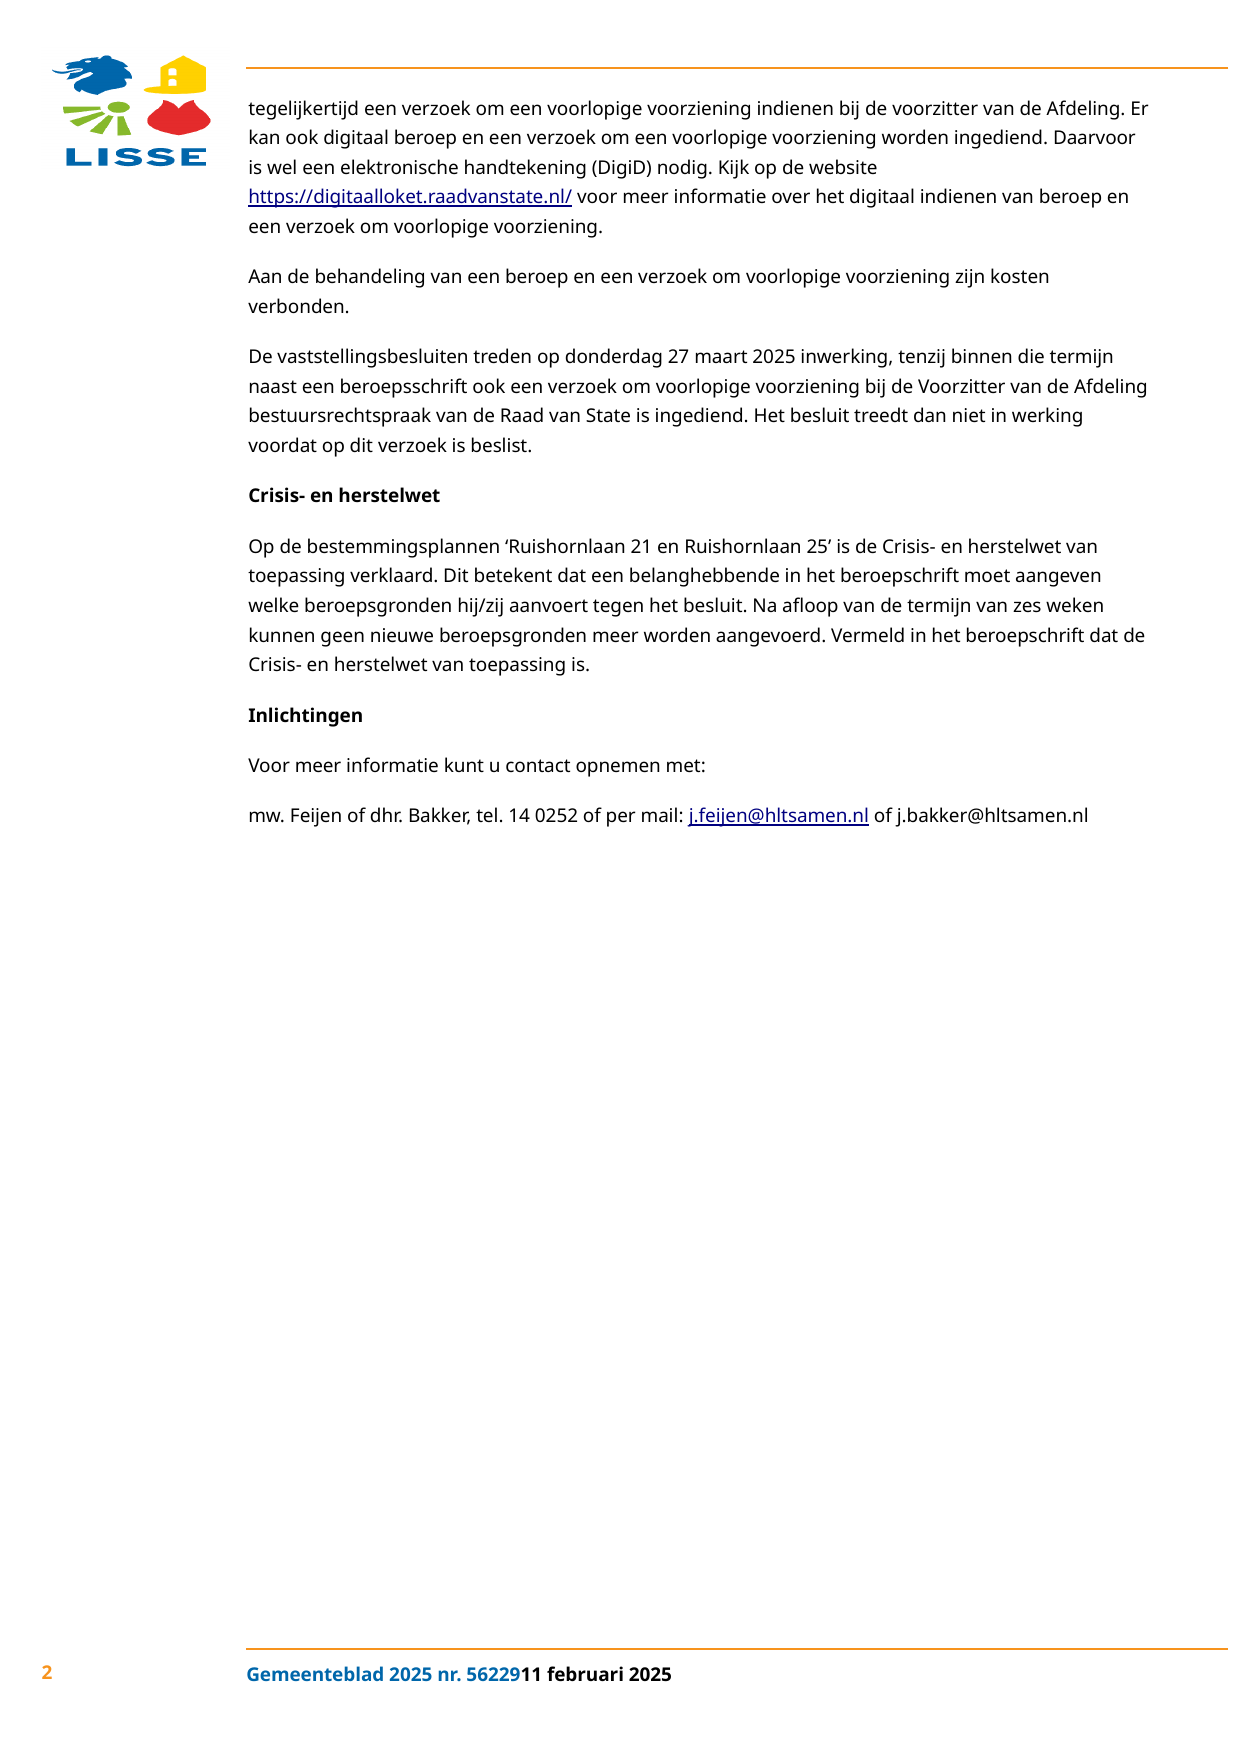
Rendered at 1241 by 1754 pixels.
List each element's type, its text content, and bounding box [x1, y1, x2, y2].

text Aan de behandeling van een beroep en een verzoek om voorlopige voorziening zijn kosten verbonden. [248, 263, 1152, 319]
text Voor meer informatie kunt u contact opnemen met: [248, 752, 1152, 778]
text Op de bestemmingsplannen ‘Ruishornlaan 21 en Ruishornlaan 25’ is de Crisis- en herstelwet van toepassing verklaard. Dit betekent dat een belanghebbende in het beroepschrift moet aangeven welke beroepsgronden hij/zij aanvoert tegen het besluit. Na afloop van de termijn van zes weken kunnen geen nieuwe beroepsgronden meer worden aangevoerd. Vermeld in het beroepschrift dat de Crisis- en herstelwet van toepassing is. [248, 533, 1152, 677]
text Inlichtingen [248, 702, 1152, 728]
text Crisis- en herstelwet [248, 483, 1152, 508]
picture [41, 47, 231, 172]
text De vaststellingsbesluiten treden op donderdag 27 maart 2025 inwerking, tenzij binnen die termijn naast een beroepsschrift ook een verzoek om voorlopige voorziening bij de Voorzitter van de Afdeling bestuursrechtspraak van de Raad van State is ingediend. Het besluit treedt dan niet in werking voordat op dit verzoek is beslist. [248, 343, 1152, 458]
text mw. Feijen of dhr. Bakker, tel. 14 0252 of per mail: j.feijen@hltsamen.nl of j.bakker@hltsamen.nl [248, 803, 1152, 828]
text tegelijkertijd een verzoek om een voorlopige voorziening indienen bij de voorzitter van de Afdeling. Er kan ook digitaal beroep en een verzoek om een voorlopige voorziening worden ingediend. Daarvoor is wel een elektronische handtekening (DigiD) nodig. Kijk op de website https://digitaalloket.raadvanstate.nl/ voor meer informatie over het digitaal indienen van beroep en een verzoek om voorlopige voorziening. [248, 95, 1152, 239]
